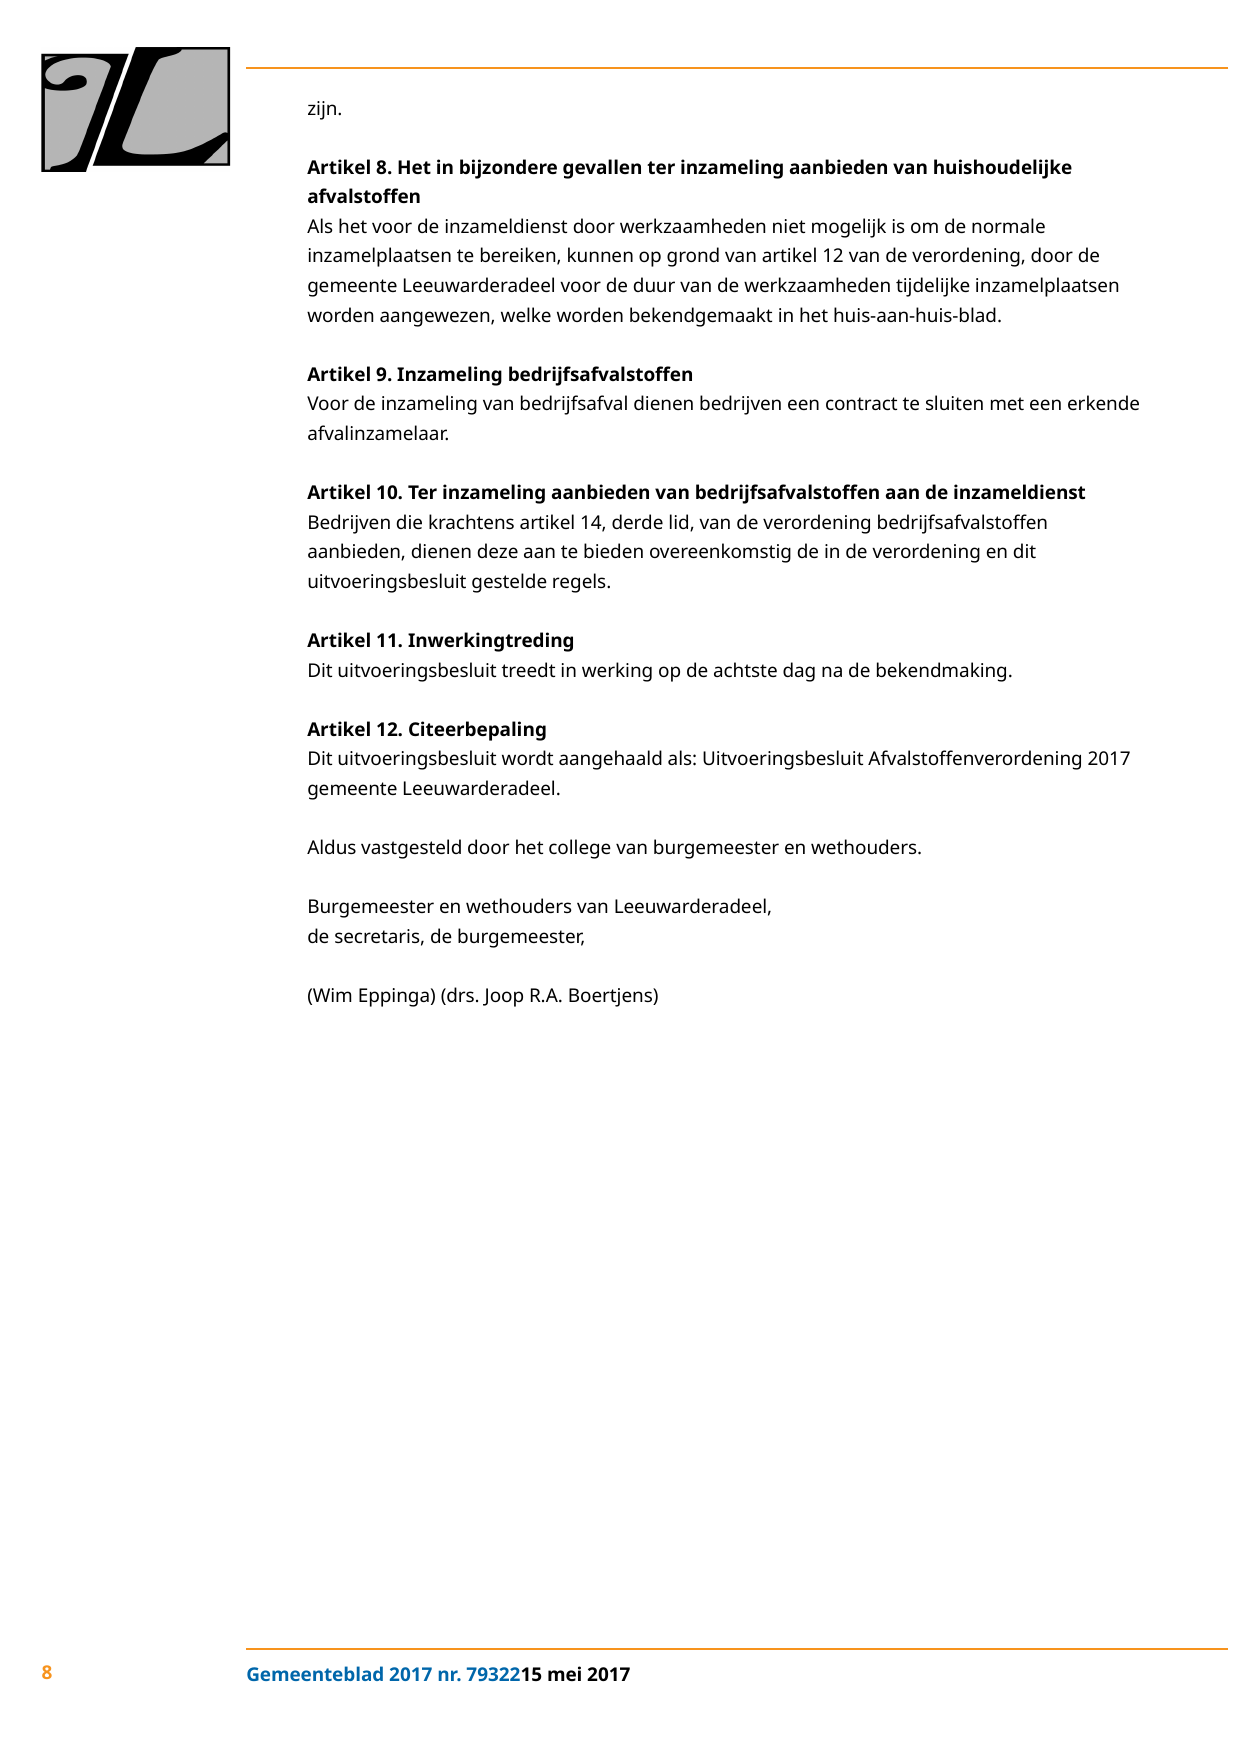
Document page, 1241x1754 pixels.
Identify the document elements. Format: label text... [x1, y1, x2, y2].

list Bedrijven die krachtens artikel 14, derde lid, van de verordening bedrijfsafvalstoffen aanbieden, dienen deze aan te bieden overeenkomstig de in de verordening en dit uitvoeringsbesluit gestelde regels. [248, 509, 1152, 594]
list Dit uitvoeringsbesluit wordt aangehaald als: Uitvoeringsbesluit Afvalstoffenverordening 2017 gemeente Leeuwarderadeel. [248, 746, 1152, 801]
list Als het voor de inzameldienst door werkzaamheden niet mogelijk is om de normale inzamelplaatsen te bereiken, kunnen op grond van artikel 12 van de verordening, door de gemeente Leeuwarderadeel voor de duur van de werkzaamheden tijdelijke inzamelplaatsen worden aangewezen, welke worden bekendgemaakt in het huis-aan-huis-blad. [248, 213, 1152, 328]
list Burgemeester en wethouders van Leeuwarderadeel, [248, 893, 1152, 919]
list Voor de inzameling van bedrijfsafval dienen bedrijven een contract te sluiten met een erkende afvalinzamelaar. [248, 391, 1152, 446]
picture [41, 47, 231, 172]
list (Wim Eppinga) (drs. Joop R.A. Boertjens) [248, 982, 1152, 1008]
list zijn. [248, 95, 1152, 121]
list Artikel 8. Het in bijzondere gevallen ter inzameling aanbieden van huishoudelijke afvalstoffen [248, 154, 1152, 209]
list Dit uitvoeringsbesluit treedt in werking op de achtste dag na de bekendmaking. [248, 657, 1152, 683]
list de secretaris, de burgemeester, [248, 923, 1152, 949]
list Artikel 9. Inzameling bedrijfsafvalstoffen [248, 361, 1152, 387]
list Artikel 10. Ter inzameling aanbieden van bedrijfsafvalstoffen aan de inzameldienst [248, 479, 1152, 505]
list Aldus vastgesteld door het college van burgemeester en wethouders. [248, 834, 1152, 860]
list Artikel 12. Citeerbepaling [248, 716, 1152, 742]
list Artikel 11. Inwerkingtreding [248, 627, 1152, 653]
